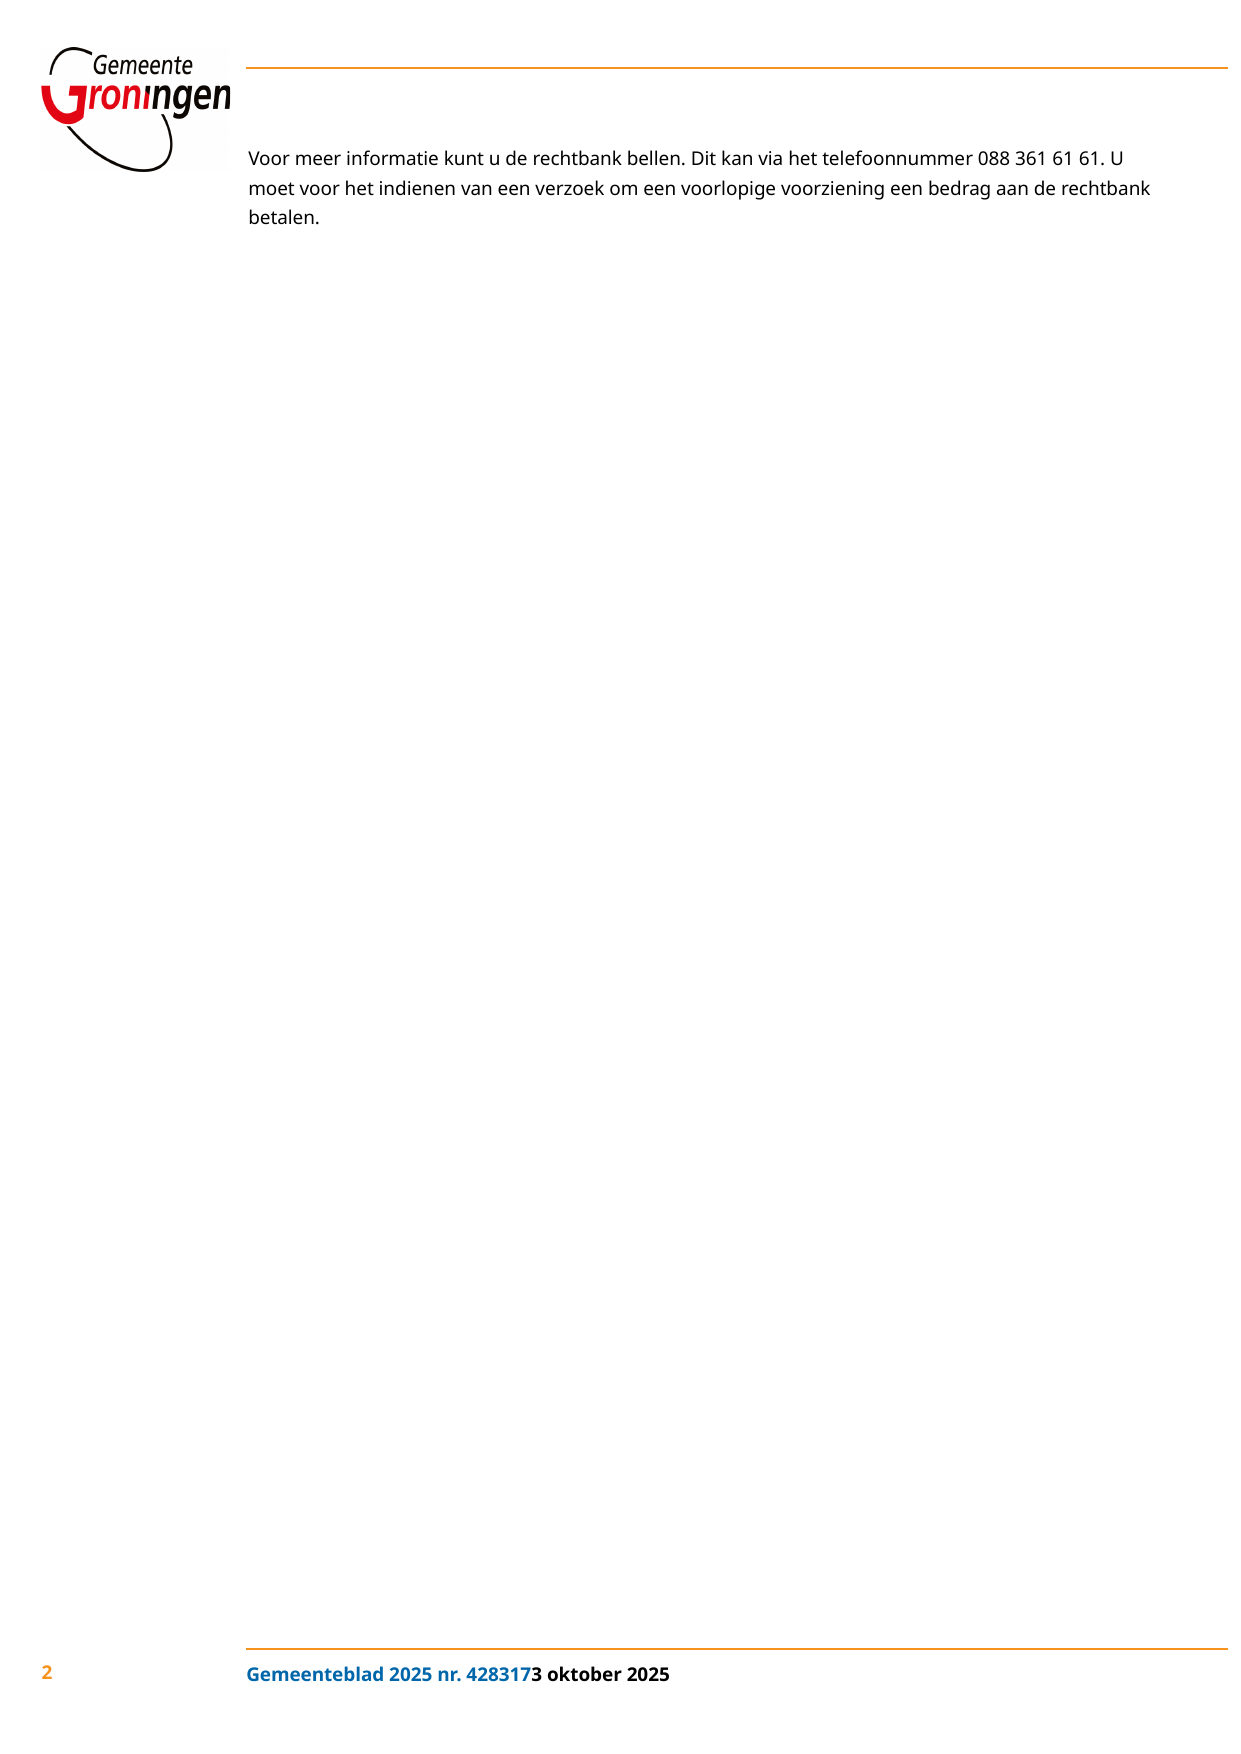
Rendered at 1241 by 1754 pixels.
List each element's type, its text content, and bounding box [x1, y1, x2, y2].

text Voor meer informatie kunt u de rechtbank bellen. Dit kan via het telefoonnummer 088 361 61 61. U moet voor het indienen van een verzoek om een voorlopige voorziening een bedrag aan de rechtbank betalen. [248, 145, 1152, 230]
picture [41, 47, 231, 172]
